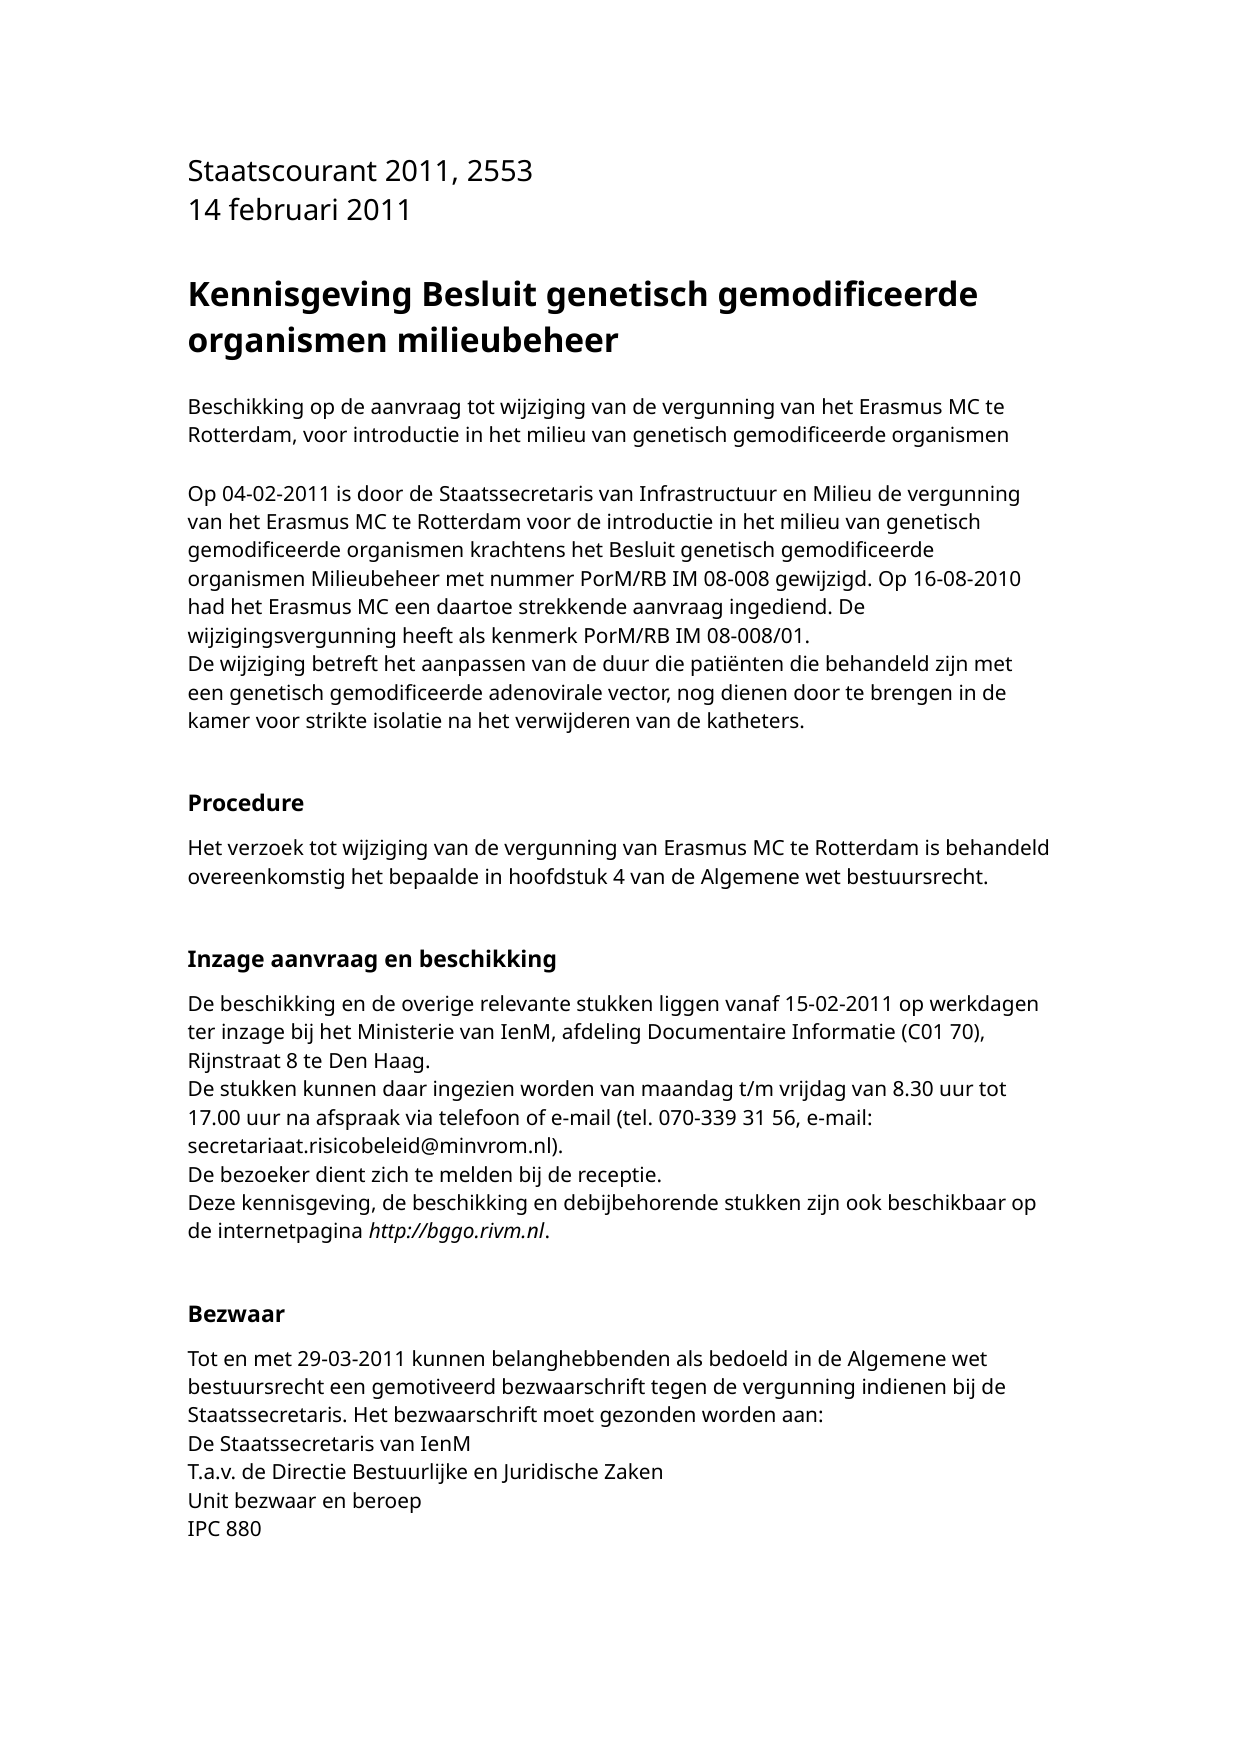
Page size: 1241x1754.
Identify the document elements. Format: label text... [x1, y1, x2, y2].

text De stukken kunnen daar ingezien worden van maandag t/m vrijdag van 8.30 uur tot 17.00 uur na afspraak via telefoon of e-mail (tel. 070-339 31 56, e-mail: secretariaat.risicobeleid@minvrom.nl). [187, 1074, 1053, 1160]
subtitle Procedure [187, 787, 1053, 818]
text De wijziging betreft het aanpassen van de duur die patiënten die behandeld zijn met een genetisch gemodificeerde adenovirale vector, nog dienen door te brengen in de kamer voor strikte isolatie na het verwijderen van de katheters. [187, 649, 1053, 735]
text De bezoeker dient zich te melden bij de receptie. [187, 1160, 1053, 1188]
text Het verzoek tot wijziging van de vergunning van Erasmus MC te Rotterdam is behandeld overeenkomstig het bepaalde in hoofdstuk 4 van de Algemene wet bestuursrecht. [187, 833, 1053, 890]
subtitle Kennisgeving Besluit genetisch gemodificeerde organismen milieubeheer [187, 271, 1053, 362]
text 14 februari 2011 [187, 190, 1053, 229]
text Unit bezwaar en beroep [187, 1486, 1053, 1514]
text T.a.v. de Directie Bestuurlijke en Juridische Zaken [187, 1457, 1053, 1486]
text Deze kennisgeving, de beschikking en debijbehorende stukken zijn ook beschikbaar op de internetpagina http://bggo.rivm.nl. [187, 1188, 1053, 1245]
text Op 04-02-2011 is door de Staatssecretaris van Infrastructuur en Milieu de vergunning van het Erasmus MC te Rotterdam voor de introductie in het milieu van genetisch gemodificeerde organismen krachtens het Besluit genetisch gemodificeerde organismen Milieubeheer met nummer PorM/RB IM 08-008 gewijzigd. Op 16-08-2010 had het Erasmus MC een daartoe strekkende aanvraag ingediend. De wijzigingsvergunning heeft als kenmerk PorM/RB IM 08-008/01. [187, 479, 1053, 649]
subtitle Inzage aanvraag en beschikking [187, 943, 1053, 974]
text Staatscourant 2011, 2553 [187, 150, 1053, 190]
text De Staatssecretaris van IenM [187, 1429, 1053, 1457]
subtitle Bezwaar [187, 1297, 1053, 1329]
text Tot en met 29-03-2011 kunnen belanghebbenden als bedoeld in de Algemene wet bestuursrecht een gemotiveerd bezwaarschrift tegen de vergunning indienen bij de Staatssecretaris. Het bezwaarschrift moet gezonden worden aan: [187, 1344, 1053, 1429]
text IPC 880 [187, 1514, 1053, 1543]
text De beschikking en de overige relevante stukken liggen vanaf 15-02-2011 op werkdagen ter inzage bij het Ministerie van IenM, afdeling Documentaire Informatie (C01 70), Rijnstraat 8 te Den Haag. [187, 989, 1053, 1074]
text Beschikking op de aanvraag tot wijziging van de vergunning van het Erasmus MC te Rotterdam, voor introductie in het milieu van genetisch gemodificeerde organismen [187, 392, 1053, 449]
